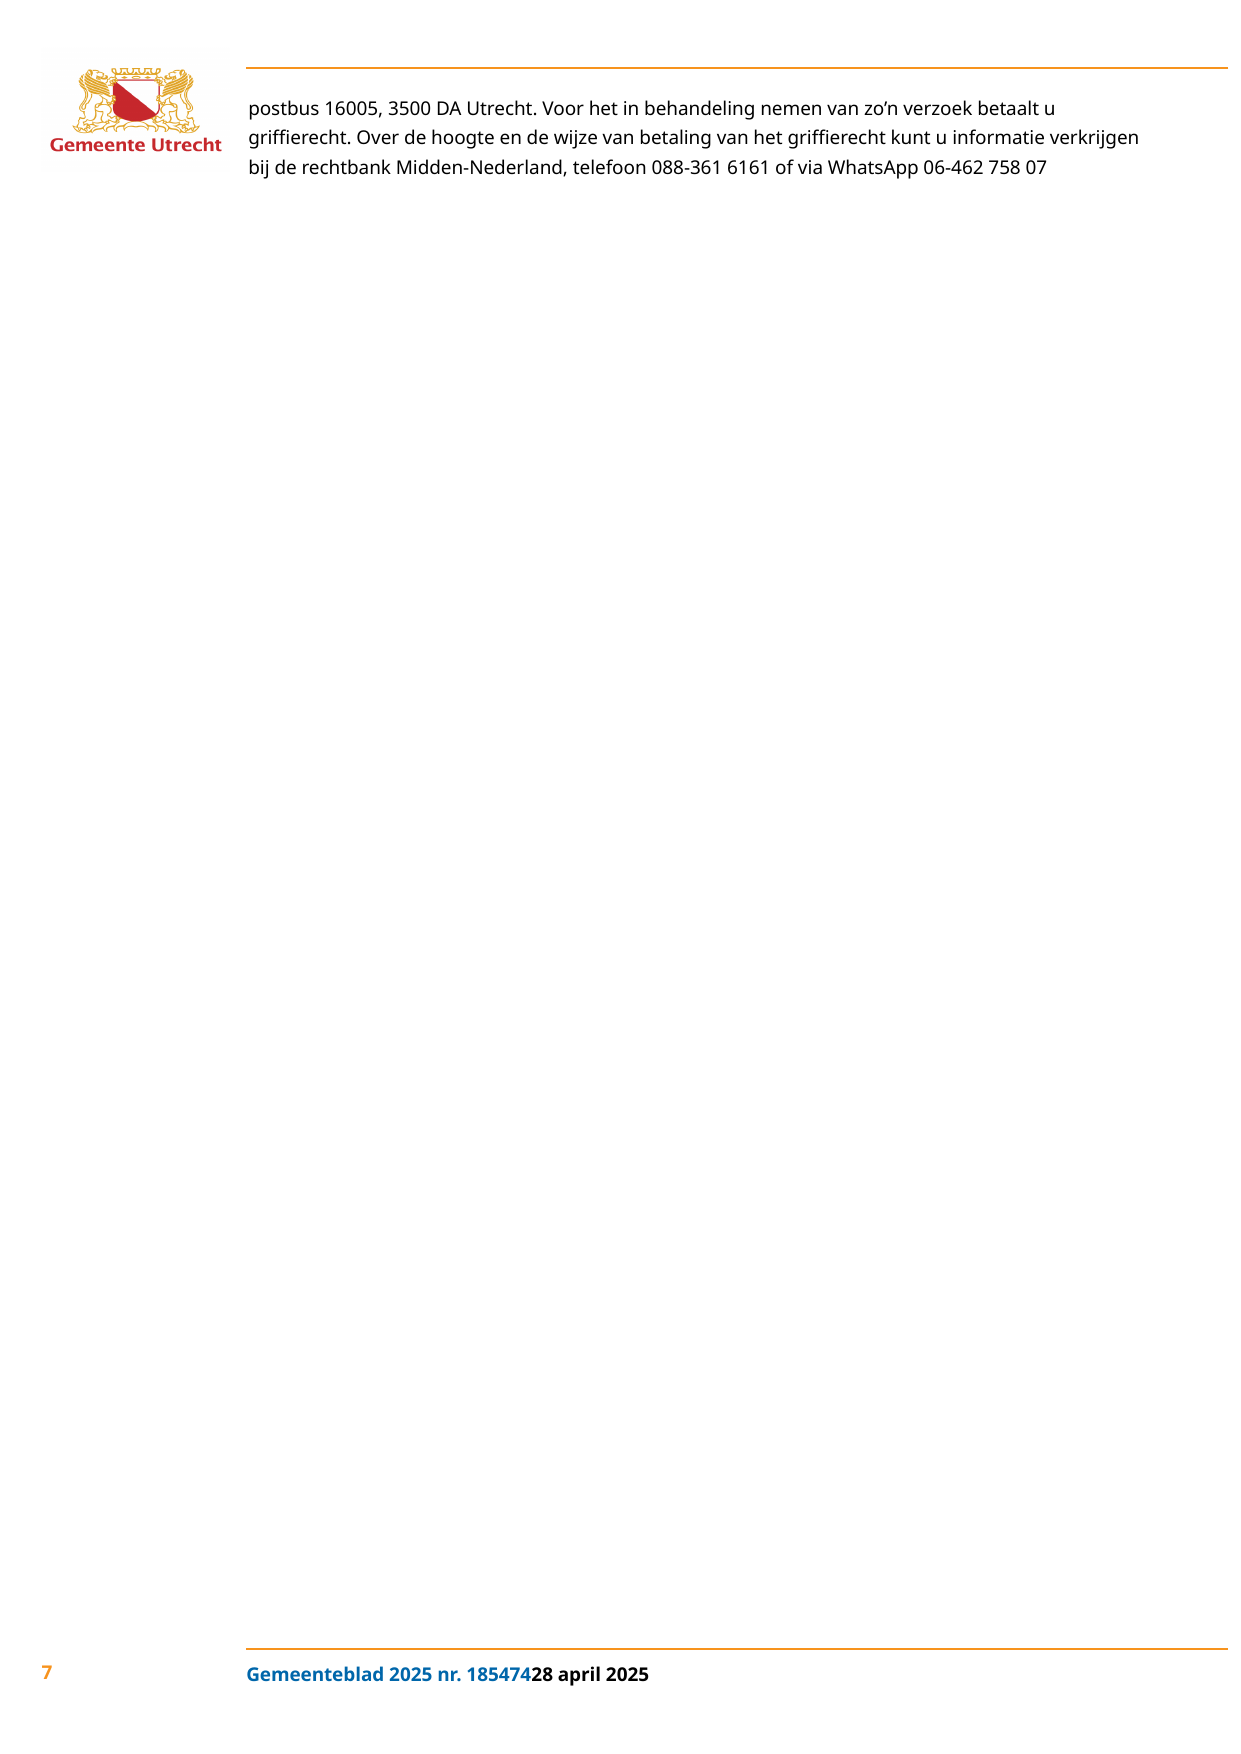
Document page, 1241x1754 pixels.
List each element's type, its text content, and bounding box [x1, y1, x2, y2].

picture [41, 47, 231, 172]
text postbus 16005, 3500 DA Utrecht. Voor het in behandeling nemen van zo’n verzoek betaalt u griffierecht. Over de hoogte en de wijze van betaling van het griffierecht kunt u informatie verkrijgen bij de rechtbank Midden-Nederland, telefoon 088-361 6161 of via WhatsApp 06-462 758 07 [248, 95, 1152, 180]
